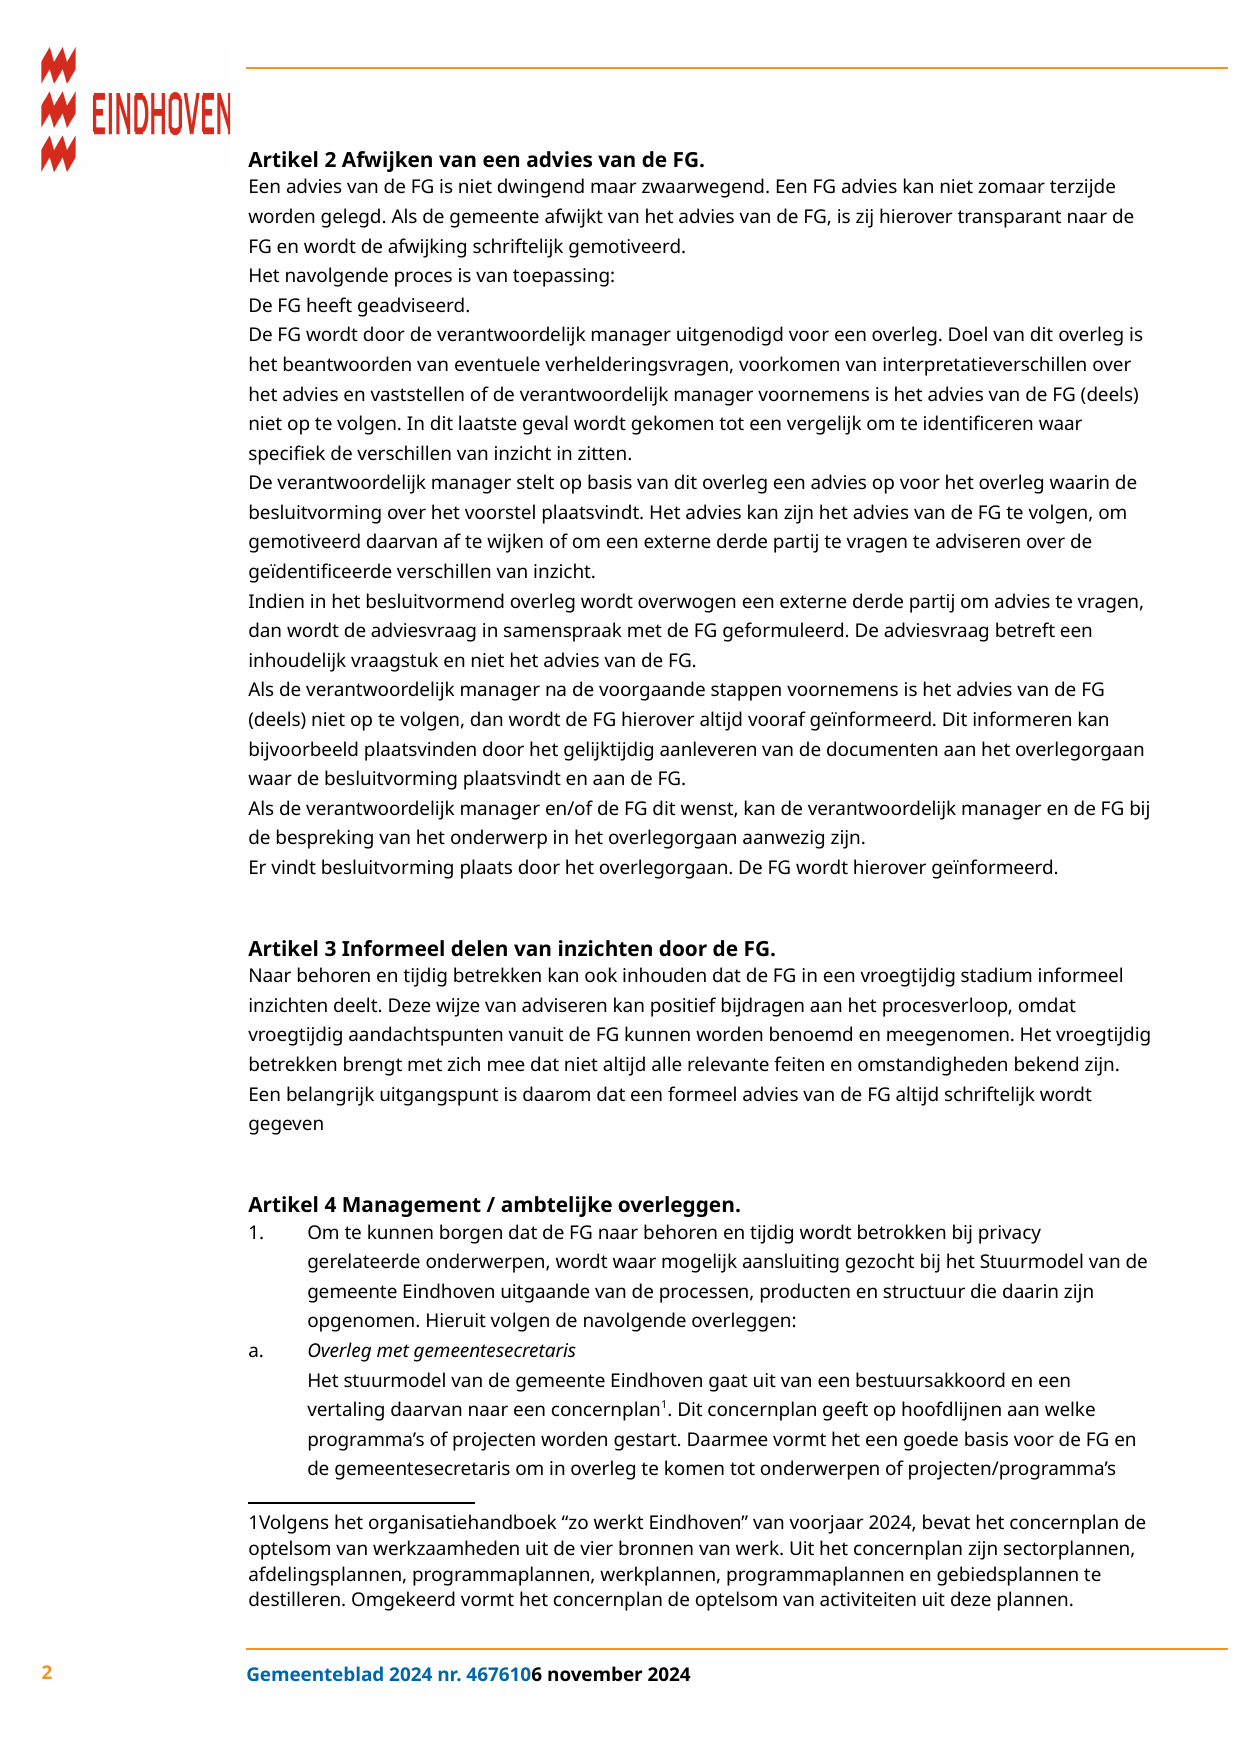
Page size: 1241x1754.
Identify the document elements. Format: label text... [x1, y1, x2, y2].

list Om te kunnen borgen dat de FG naar behoren en tijdig wordt betrokken bij privacy gerelateerde onderwerpen, wordt waar mogelijk aansluiting gezocht bij het Stuurmodel van de gemeente Eindhoven uitgaande van de processen, producten en structuur die daarin zijn opgenomen. Hieruit volgen de navolgende overleggen: [248, 1219, 1152, 1333]
text Artikel 3 Informeel delen van inzichten door de FG. [248, 934, 1152, 962]
text De verantwoordelijk manager stelt op basis van dit overleg een advies op voor het overleg waarin de besluitvorming over het voorstel plaatsvindt. Het advies kan zijn het advies van de FG te volgen, om gemotiveerd daarvan af te wijken of om een externe derde partij te vragen te adviseren over de geïdentificeerde verschillen van inzicht. [248, 469, 1152, 584]
list Overleg met gemeentesecretaris [248, 1337, 1152, 1363]
text Artikel 2 Afwijken van een advies van de FG. [248, 145, 1152, 174]
picture [41, 47, 231, 172]
text De FG wordt door de verantwoordelijk manager uitgenodigd voor een overleg. Doel van dit overleg is het beantwoorden van eventuele verhelderingsvragen, voorkomen van interpretatieverschillen over het advies en vaststellen of de verantwoordelijk manager voornemens is het advies van de FG (deels) niet op te volgen. In dit laatste geval wordt gekomen tot een vergelijk om te identificeren waar specifiek de verschillen van inzicht in zitten. [248, 322, 1152, 466]
text Naar behoren en tijdig betrekken kan ook inhouden dat de FG in een vroegtijdig stadium informeel inzichten deelt. Deze wijze van adviseren kan positief bijdragen aan het procesverloop, omdat vroegtijdig aandachtspunten vanuit de FG kunnen worden benoemd en meegenomen. Het vroegtijdig betrekken brengt met zich mee dat niet altijd alle relevante feiten en omstandigheden bekend zijn. Een belangrijk uitgangspunt is daarom dat een formeel advies van de FG altijd schriftelijk wordt gegeven [248, 962, 1152, 1136]
list Volgens het organisatiehandboek “zo werkt Eindhoven” van voorjaar 2024, bevat het concernplan de optelsom van werkzaamheden uit de vier bronnen van werk. Uit het concernplan zijn sectorplannen, afdelingsplannen, programmaplannen, werkplannen, programmaplannen en gebiedsplannen te destilleren. Omgekeerd vormt het concernplan de optelsom van activiteiten uit deze plannen. [248, 1509, 1152, 1612]
text Een advies van de FG is niet dwingend maar zwaarwegend. Een FG advies kan niet zomaar terzijde worden gelegd. Als de gemeente afwijkt van het advies van de FG, is zij hierover transparant naar de FG en wordt de afwijking schriftelijk gemotiveerd. [248, 174, 1152, 258]
text Artikel 4 Management / ambtelijke overleggen. [248, 1190, 1152, 1219]
text De FG heeft geadviseerd. [248, 292, 1152, 318]
text Indien in het besluitvormend overleg wordt overwogen een externe derde partij om advies te vragen, dan wordt de adviesvraag in samenspraak met de FG geformuleerd. De adviesvraag betreft een inhoudelijk vraagstuk en niet het advies van de FG. [248, 588, 1152, 673]
text Het navolgende proces is van toepassing: [248, 262, 1152, 288]
list Het stuurmodel van de gemeente Eindhoven gaat uit van een bestuursakkoord en een vertaling daarvan naar een concernplan. Dit concernplan geeft op hoofdlijnen aan welke programma’s of projecten worden gestart. Daarmee vormt het een goede basis voor de FG en de gemeentesecretaris om in overleg te komen tot onderwerpen of projecten/programma’s [248, 1367, 1152, 1481]
text Als de verantwoordelijk manager en/of de FG dit wenst, kan de verantwoordelijk manager en de FG bij de bespreking van het onderwerp in het overlegorgaan aanwezig zijn. [248, 795, 1152, 850]
text Als de verantwoordelijk manager na de voorgaande stappen voornemens is het advies van de FG (deels) niet op te volgen, dan wordt de FG hierover altijd vooraf geïnformeerd. Dit informeren kan bijvoorbeeld plaatsvinden door het gelijktijdig aanleveren van de documenten aan het overlegorgaan waar de besluitvorming plaatsvindt en aan de FG. [248, 677, 1152, 791]
text Er vindt besluitvorming plaats door het overlegorgaan. De FG wordt hierover geïnformeerd. [248, 854, 1152, 880]
